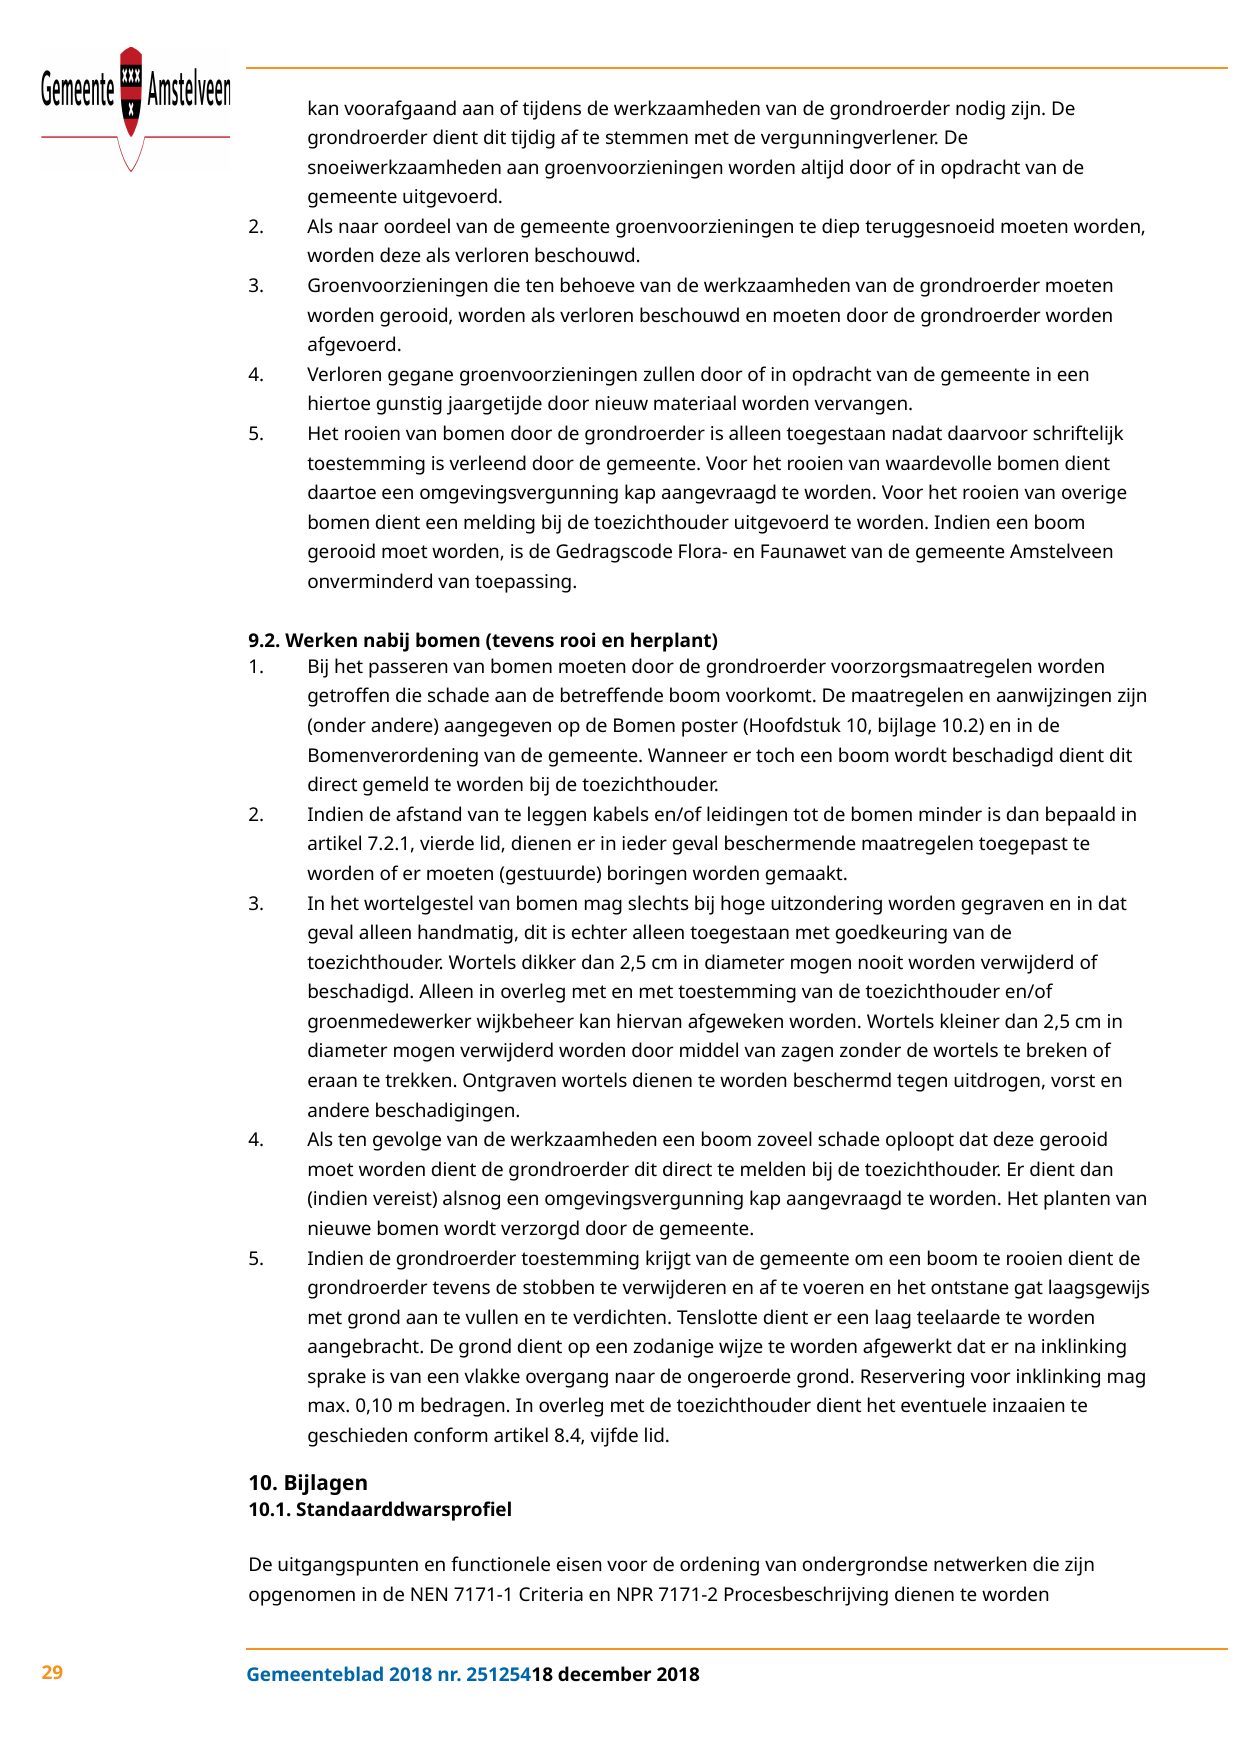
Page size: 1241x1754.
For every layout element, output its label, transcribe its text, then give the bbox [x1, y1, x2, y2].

list Indien de grondroerder toestemming krijgt van de gemeente om een boom te rooien dient de grondroerder tevens de stobben te verwijderen en af te voeren en het ontstane gat laagsgewijs met grond aan te vullen en te verdichten. Tenslotte dient er een laag teelaarde te worden aangebracht. De grond dient op een zodanige wijze te worden afgewerkt dat er na inklinking sprake is van een vlakke overgang naar de ongeroerde grond. Reservering voor inklinking mag max. 0,10 m bedragen. In overleg met de toezichthouder dient het eventuele inzaaien te geschieden conform artikel 8.4, vijfde lid. [248, 1245, 1152, 1448]
list Als naar oordeel van de gemeente groenvoorzieningen te diep teruggesnoeid moeten worden, worden deze als verloren beschouwd. [248, 213, 1152, 268]
picture [41, 47, 231, 172]
list Bij het passeren van bomen moeten door de grondroerder voorzorgsmaatregelen worden getroffen die schade aan de betreffende boom voorkomt. De maatregelen en aanwijzingen zijn (onder andere) aangegeven op de Bomen poster (Hoofdstuk 10, bijlage 10.2) en in de Bomenverordening van de gemeente. Wanneer er toch een boom wordt beschadigd dient dit direct gemeld te worden bij de toezichthouder. [248, 653, 1152, 797]
list Verloren gegane groenvoorzieningen zullen door of in opdracht van de gemeente in een hiertoe gunstig jaargetijde door nieuw materiaal worden vervangen. [248, 361, 1152, 416]
list kan voorafgaand aan of tijdens de werkzaamheden van de grondroerder nodig zijn. De grondroerder dient dit tijdig af te stemmen met de vergunningverlener. De snoeiwerkzaamheden aan groenvoorzieningen worden altijd door of in opdracht van de gemeente uitgevoerd. [248, 95, 1152, 209]
text 10.1. Standaarddwarsprofiel [248, 1496, 1152, 1522]
list Groenvoorzieningen die ten behoeve van de werkzaamheden van de grondroerder moeten worden gerooid, worden als verloren beschouwd en moeten door de grondroerder worden afgevoerd. [248, 272, 1152, 357]
list Indien de afstand van te leggen kabels en/of leidingen tot de bomen minder is dan bepaald in artikel 7.2.1, vierde lid, dienen er in ieder geval beschermende maatregelen toegepast te worden of er moeten (gestuurde) boringen worden gemaakt. [248, 801, 1152, 886]
list Het rooien van bomen door de grondroerder is alleen toegestaan nadat daarvoor schriftelijk toestemming is verleend door de gemeente. Voor het rooien van waardevolle bomen dient daartoe een omgevingsvergunning kap aangevraagd te worden. Voor het rooien van overige bomen dient een melding bij de toezichthouder uitgevoerd te worden. Indien een boom gerooid moet worden, is de Gedragscode Flora- en Faunawet van de gemeente Amstelveen onverminderd van toepassing. [248, 420, 1152, 594]
text 9.2. Werken nabij bomen (tevens rooi en herplant) [248, 627, 1152, 653]
list In het wortelgestel van bomen mag slechts bij hoge uitzondering worden gegraven en in dat geval alleen handmatig, dit is echter alleen toegestaan met goedkeuring van de toezichthouder. Wortels dikker dan 2,5 cm in diameter mogen nooit worden verwijderd of beschadigd. Alleen in overleg met en met toestemming van de toezichthouder en/of groenmedewerker wijkbeheer kan hiervan afgeweken worden. Wortels kleiner dan 2,5 cm in diameter mogen verwijderd worden door middel van zagen zonder de wortels te breken of eraan te trekken. Ontgraven wortels dienen te worden beschermd tegen uitdrogen, vorst en andere beschadigingen. [248, 890, 1152, 1122]
text De uitgangspunten en functionele eisen voor de ordening van ondergrondse netwerken die zijn opgenomen in de NEN 7171-1 Criteria en NPR 7171-2 Procesbeschrijving dienen te worden [248, 1552, 1152, 1607]
text 10. Bijlagen [248, 1468, 1152, 1496]
list Als ten gevolge van de werkzaamheden een boom zoveel schade oploopt dat deze gerooid moet worden dient de grondroerder dit direct te melden bij de toezichthouder. Er dient dan (indien vereist) alsnog een omgevingsvergunning kap aangevraagd te worden. Het planten van nieuwe bomen wordt verzorgd door de gemeente. [248, 1126, 1152, 1241]
